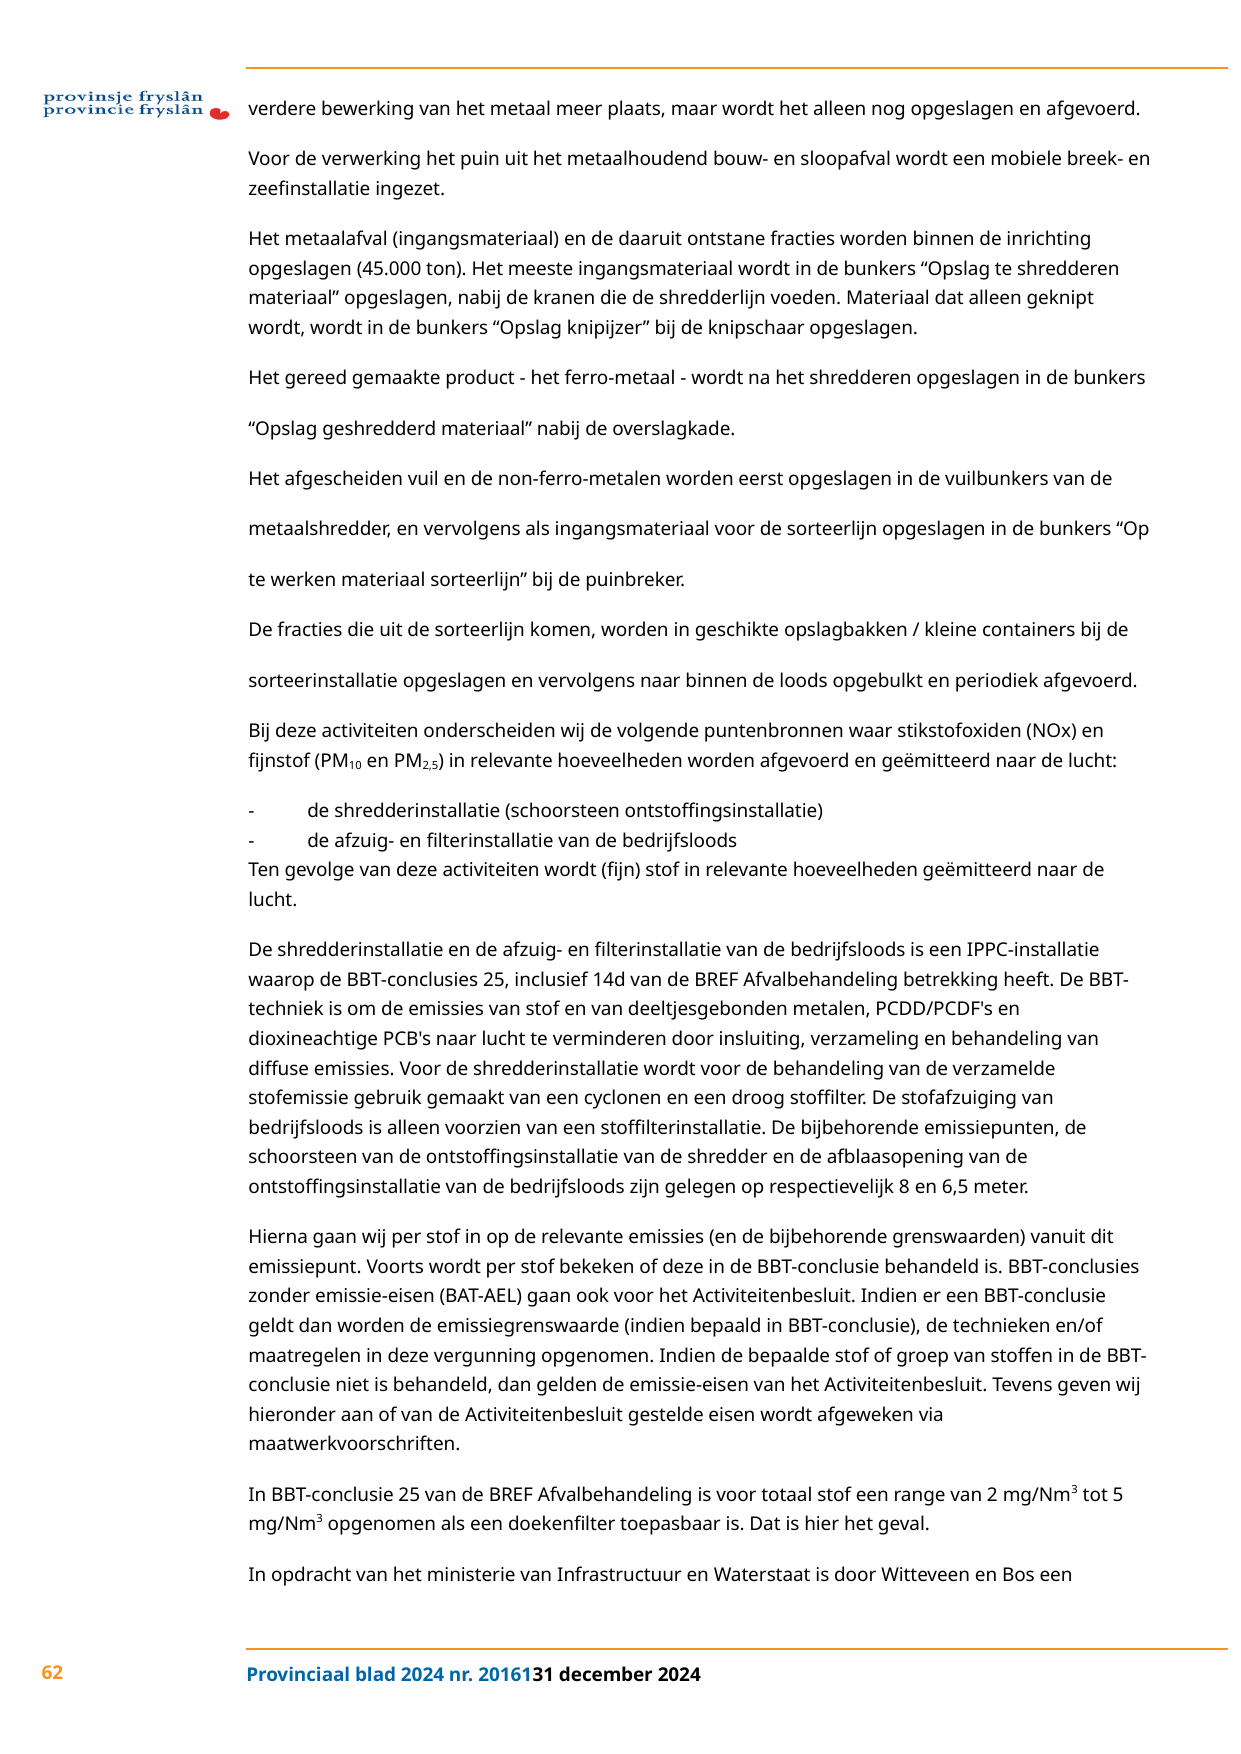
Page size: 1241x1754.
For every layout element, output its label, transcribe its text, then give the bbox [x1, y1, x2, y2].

picture [41, 47, 231, 172]
text verdere bewerking van het metaal meer plaats, maar wordt het alleen nog opgeslagen en afgevoerd. [248, 95, 1152, 121]
text In BBT-conclusie 25 van de BREF Afvalbehandeling is voor totaal stof een range van 2 mg/Nm3 tot 5 mg/Nm3 opgenomen als een doekenfilter toepasbaar is. Dat is hier het geval. [248, 1481, 1152, 1536]
text Voor de verwerking het puin uit het metaalhoudend bouw- en sloopafval wordt een mobiele breek- en zeefinstallatie ingezet. [248, 145, 1152, 201]
text De shredderinstallatie en de afzuig- en filterinstallatie van de bedrijfsloods is een IPPC-installatie waarop de BBT-conclusies 25, inclusief 14d van de BREF Afvalbehandeling betrekking heeft. De BBT- techniek is om de emissies van stof en van deeltjesgebonden metalen, PCDD/PCDF's en dioxineachtige PCB's naar lucht te verminderen door insluiting, verzameling en behandeling van diffuse emissies. Voor de shredderinstallatie wordt voor de behandeling van de verzamelde stofemissie gebruik gemaakt van een cyclonen en een droog stoffilter. De stofafzuiging van bedrijfsloods is alleen voorzien van een stoffilterinstallatie. De bijbehorende emissiepunten, de schoorsteen van de ontstoffingsinstallatie van de shredder en de afblaasopening van de ontstoffingsinstallatie van de bedrijfsloods zijn gelegen op respectievelijk 8 en 6,5 meter. [248, 936, 1152, 1199]
text Het metaalafval (ingangsmateriaal) en de daaruit ontstane fracties worden binnen de inrichting opgeslagen (45.000 ton). Het meeste ingangsmateriaal wordt in de bunkers “Opslag te shredderen materiaal” opgeslagen, nabij de kranen die de shredderlijn voeden. Materiaal dat alleen geknipt wordt, wordt in de bunkers “Opslag knipijzer” bij de knipschaar opgeslagen. [248, 225, 1152, 340]
text De fracties die uit de sorteerlijn komen, worden in geschikte opslagbakken / kleine containers bij de [248, 616, 1152, 642]
text metaalshredder, en vervolgens als ingangsmateriaal voor de sorteerlijn opgeslagen in de bunkers “Op [248, 516, 1152, 541]
text “Opslag geshredderd materiaal” nabij de overslagkade. [248, 415, 1152, 441]
text In opdracht van het ministerie van Infrastructuur en Waterstaat is door Witteveen en Bos een [248, 1561, 1152, 1587]
text te werken materiaal sorteerlijn” bij de puinbreker. [248, 566, 1152, 592]
text Het afgescheiden vuil en de non-ferro-metalen worden eerst opgeslagen in de vuilbunkers van de [248, 465, 1152, 491]
text Ten gevolge van deze activiteiten wordt (fijn) stof in relevante hoeveelheden geëmitteerd naar de lucht. [248, 856, 1152, 912]
text Hierna gaan wij per stof in op de relevante emissies (en de bijbehorende grenswaarden) vanuit dit emissiepunt. Voorts wordt per stof bekeken of deze in de BBT-conclusie behandeld is. BBT-conclusies zonder emissie-eisen (BAT-AEL) gaan ook voor het Activiteitenbesluit. Indien er een BBT-conclusie geldt dan worden de emissiegrenswaarde (indien bepaald in BBT-conclusie), de technieken en/of maatregelen in deze vergunning opgenomen. Indien de bepaalde stof of groep van stoffen in de BBT-conclusie niet is behandeld, dan gelden de emissie-eisen van het Activiteitenbesluit. Tevens geven wij hieronder aan of van de Activiteitenbesluit gestelde eisen wordt afgeweken via maatwerkvoorschriften. [248, 1223, 1152, 1456]
text Het gereed gemaakte product - het ferro-metaal - wordt na het shredderen opgeslagen in de bunkers [248, 364, 1152, 390]
list de afzuig- en filterinstallatie van de bedrijfsloods [248, 827, 1152, 853]
text Bij deze activiteiten onderscheiden wij de volgende puntenbronnen waar stikstofoxiden (NOx) en fijnstof (PM10 en PM2,5) in relevante hoeveelheden worden afgevoerd en geëmitteerd naar de lucht: [248, 717, 1152, 773]
list de shredderinstallatie (schoorsteen ontstoffingsinstallatie) [248, 797, 1152, 823]
text sorteerinstallatie opgeslagen en vervolgens naar binnen de loods opgebulkt en periodiek afgevoerd. [248, 667, 1152, 693]
